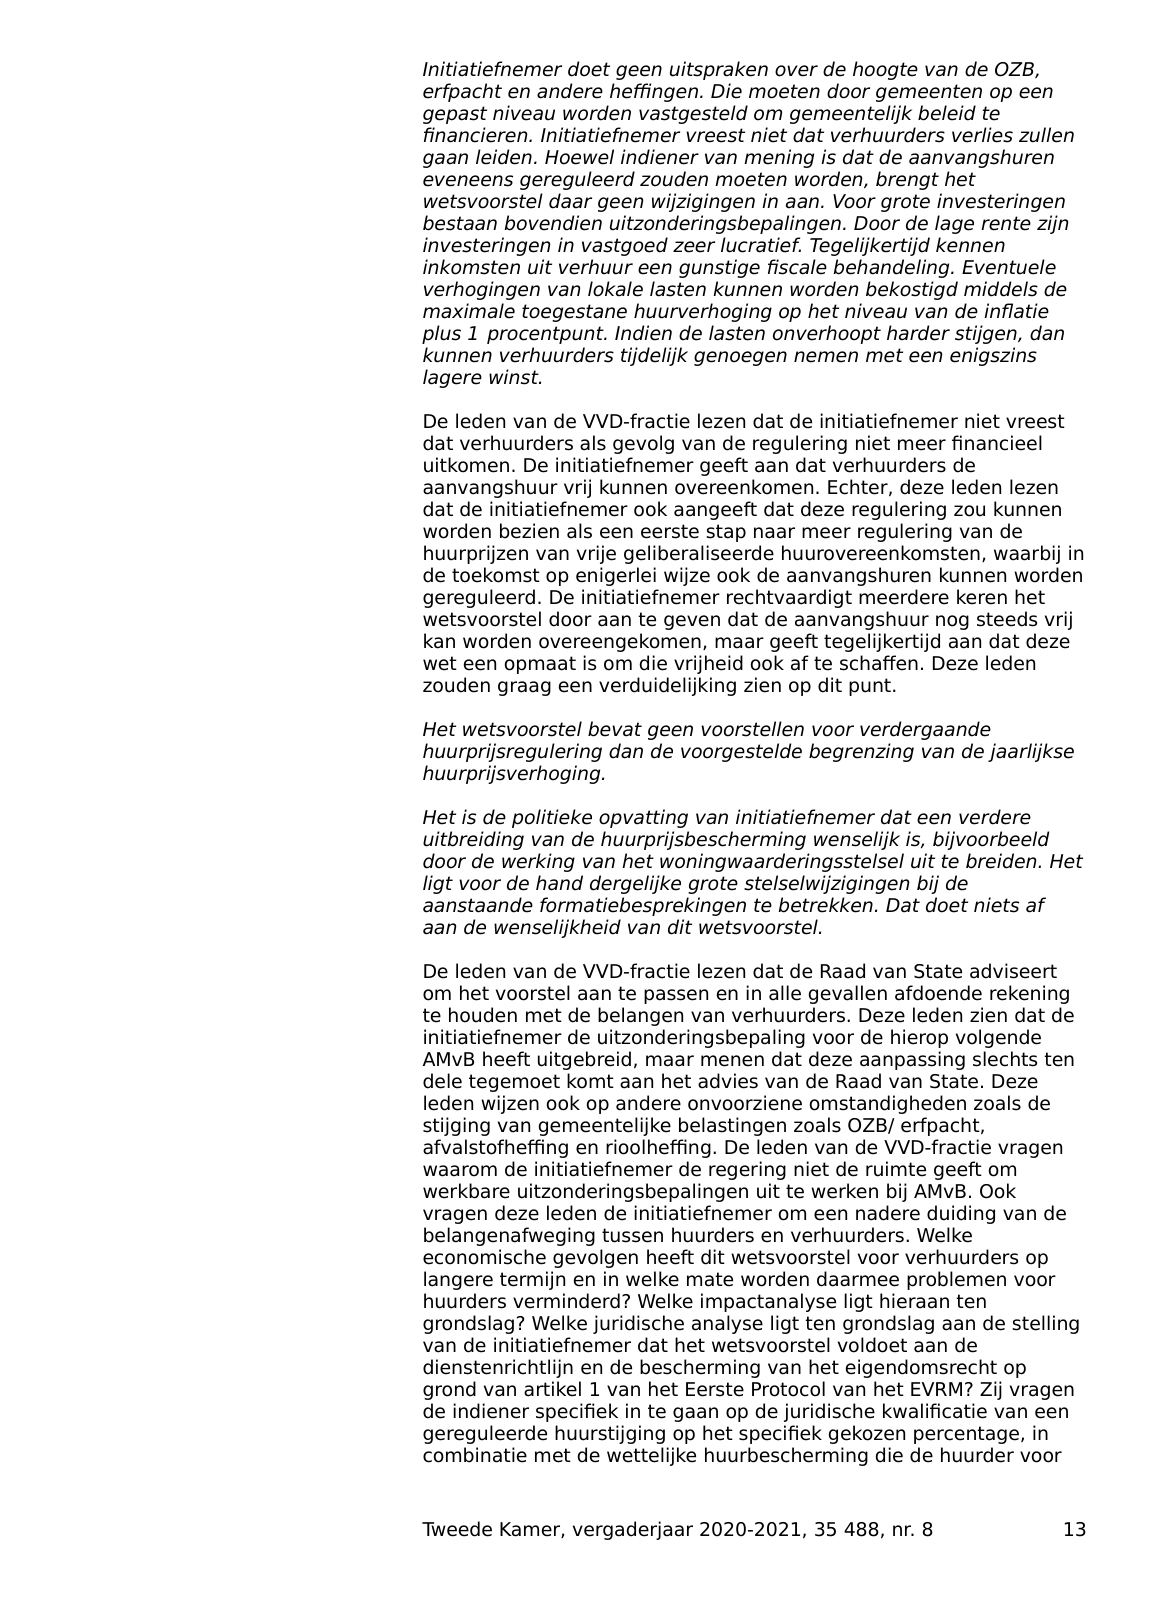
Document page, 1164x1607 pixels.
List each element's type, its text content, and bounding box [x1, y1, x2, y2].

text De leden van de VVD-fractie lezen dat de Raad van State adviseert om het voorstel aan te passen en in alle gevallen afdoende rekening te houden met de belangen van verhuurders. Deze leden zien dat de initiatiefnemer de uitzonderingsbepaling voor de hierop volgende AMvB heeft uitgebreid, maar menen dat deze aanpassing slechts ten dele tegemoet komt aan het advies van de Raad van State. Deze leden wijzen ook op andere onvoorziene omstandigheden zoals de stijging van gemeentelijke belastingen zoals OZB/ erfpacht, afvalstofheffing en rioolheffing. De leden van de VVD-fractie vragen waarom de initiatiefnemer de regering niet de ruimte geeft om werkbare uitzonderingsbepalingen uit te werken bij AMvB. Ook vragen deze leden de initiatiefnemer om een nadere duiding van de belangenafweging tussen huurders en verhuurders. Welke economische gevolgen heeft dit wetsvoorstel voor verhuurders op langere termijn en in welke mate worden daarmee problemen voor huurders verminderd? Welke impactanalyse ligt hieraan ten grondslag? Welke juridische analyse ligt ten grondslag aan de stelling van de initiatiefnemer dat het wetsvoorstel voldoet aan de dienstenrichtlijn en de bescherming van het eigendomsrecht op grond van artikel 1 van het Eerste Protocol van het EVRM? Zij vragen de indiener specifiek in te gaan op de juridische kwalificatie van een gereguleerde huurstijging op het specifiek gekozen percentage, in combinatie met de wettelijke huurbescherming die de huurder voor [422, 961, 1087, 1467]
text Het is de politieke opvatting van initiatiefnemer dat een verdere uitbreiding van de huurprijsbescherming wenselijk is, bijvoorbeeld door de werking van het woningwaarderingsstelsel uit te breiden. Het ligt voor de hand dergelijke grote stelselwijzigingen bij de aanstaande formatiebesprekingen te betrekken. Dat doet niets af aan de wenselijkheid van dit wetsvoorstel. [422, 807, 1087, 939]
text De leden van de VVD-fractie lezen dat de initiatiefnemer niet vreest dat verhuurders als gevolg van de regulering niet meer financieel uitkomen. De initiatiefnemer geeft aan dat verhuurders de aanvangshuur vrij kunnen overeenkomen. Echter, deze leden lezen dat de initiatiefnemer ook aangeeft dat deze regulering zou kunnen worden bezien als een eerste stap naar meer regulering van de huurprijzen van vrije geliberaliseerde huurovereenkomsten, waarbij in de toekomst op enigerlei wijze ook de aanvangshuren kunnen worden gereguleerd. De initiatiefnemer rechtvaardigt meerdere keren het wetsvoorstel door aan te geven dat de aanvangshuur nog steeds vrij kan worden overeengekomen, maar geeft tegelijkertijd aan dat deze wet een opmaat is om die vrijheid ook af te schaffen. Deze leden zouden graag een verduidelijking zien op dit punt. [422, 411, 1087, 697]
text Initiatiefnemer doet geen uitspraken over de hoogte van de OZB, erfpacht en andere heffingen. Die moeten door gemeenten op een gepast niveau worden vastgesteld om gemeentelijk beleid te financieren. Initiatiefnemer vreest niet dat verhuurders verlies zullen gaan leiden. Hoewel indiener van mening is dat de aanvangshuren eveneens gereguleerd zouden moeten worden, brengt het wetsvoorstel daar geen wijzigingen in aan. Voor grote investeringen bestaan bovendien uitzonderingsbepalingen. Door de lage rente zijn investeringen in vastgoed zeer lucratief. Tegelijkertijd kennen inkomsten uit verhuur een gunstige fiscale behandeling. Eventuele verhogingen van lokale lasten kunnen worden bekostigd middels de maximale toegestane huurverhoging op het niveau van de inflatie plus 1 procentpunt. Indien de lasten onverhoopt harder stijgen, dan kunnen verhuurders tijdelijk genoegen nemen met een enigszins lagere winst. [422, 59, 1087, 389]
text Het wetsvoorstel bevat geen voorstellen voor verdergaande huurprijsregulering dan de voorgestelde begrenzing van de jaarlijkse huurprijsverhoging. [422, 719, 1087, 785]
